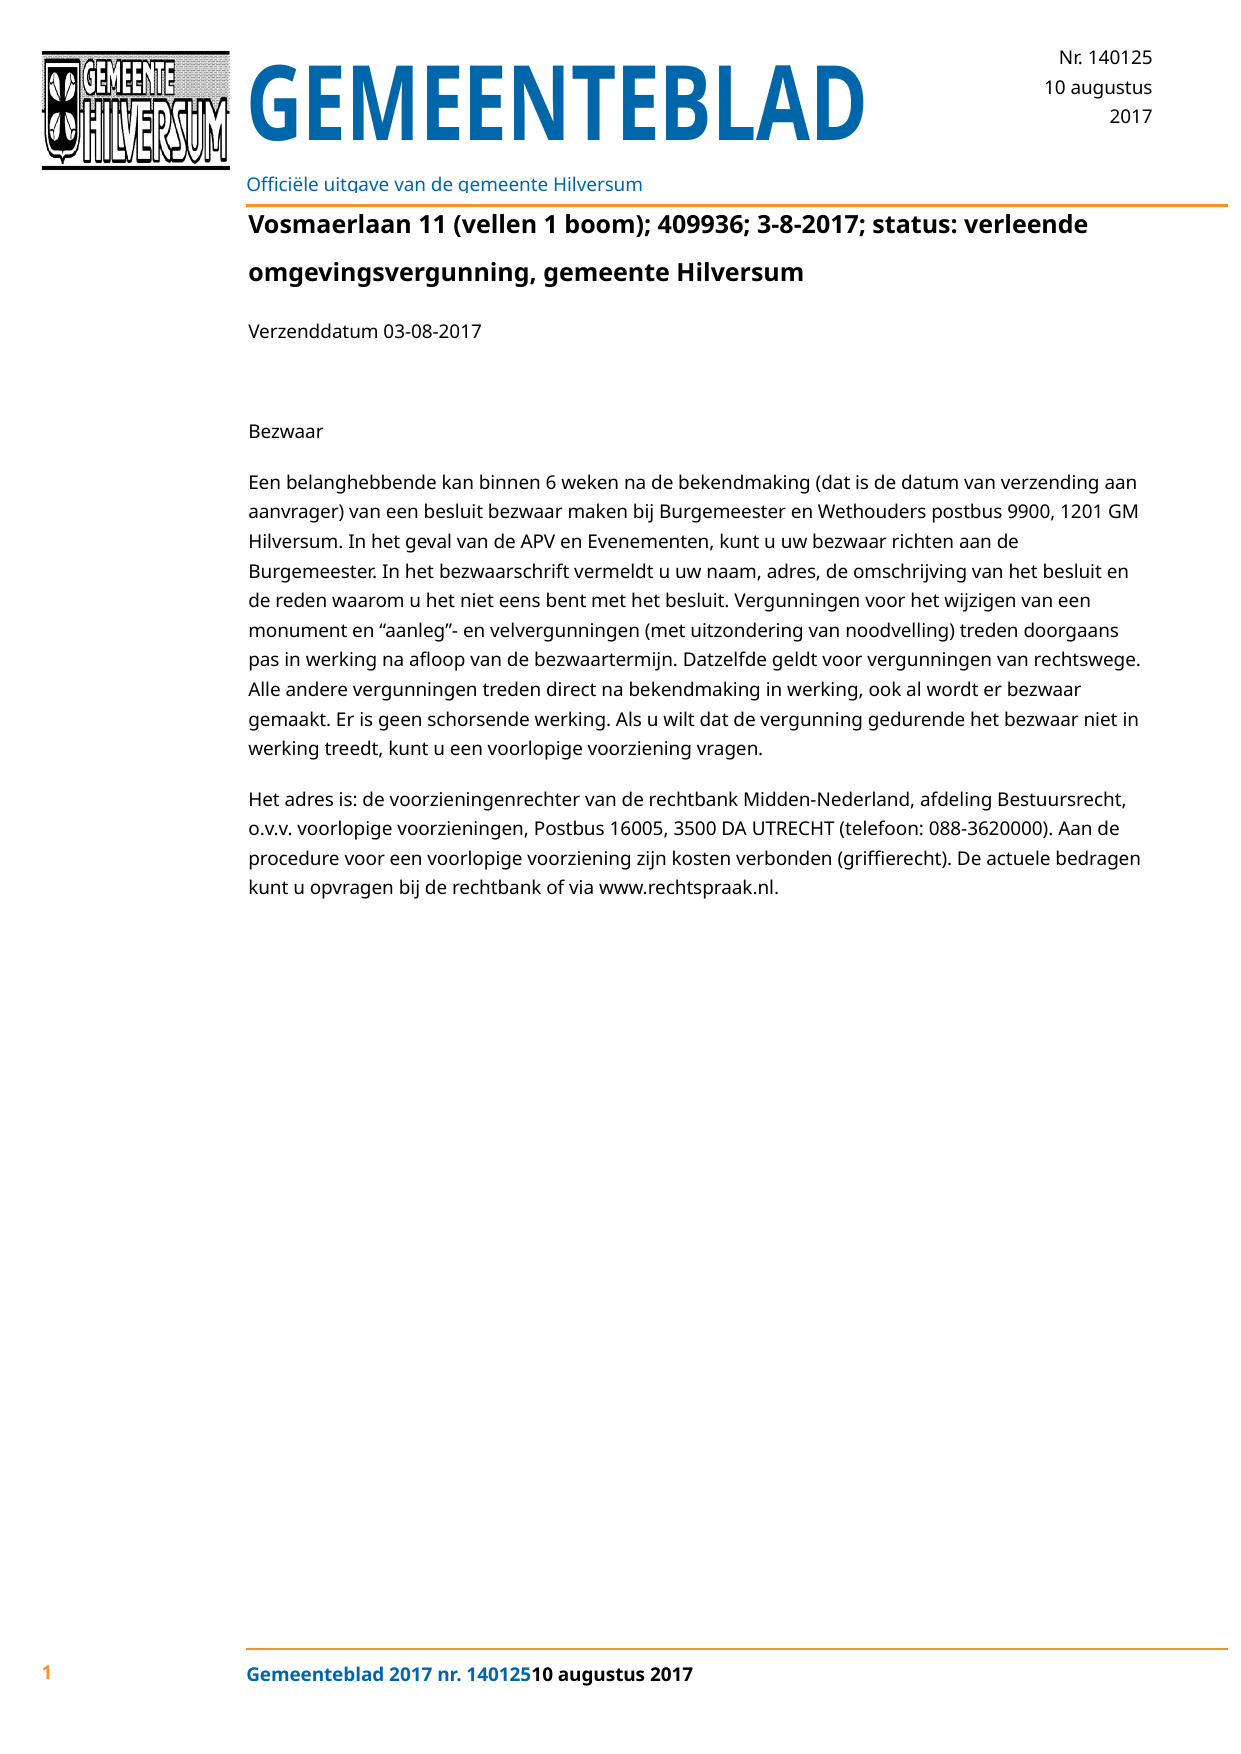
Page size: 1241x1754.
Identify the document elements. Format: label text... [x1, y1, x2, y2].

text Verzenddatum 03-08-2017 [248, 318, 1152, 344]
picture [41, 47, 231, 172]
text Bezwaar [248, 419, 1152, 444]
text Vosmaerlaan 11 (vellen 1 boom); 409936; 3-8-2017; status: verleende omgevingsvergunning, gemeente Hilversum [248, 207, 1152, 288]
text Het adres is: de voorzieningenrechter van de rechtbank Midden-Nederland, afdeling Bestuursrecht, o.v.v. voorlopige voorzieningen, Postbus 16005, 3500 DA UTRECHT (telefoon: 088-3620000). Aan de procedure voor een voorlopige voorziening zijn kosten verbonden (griffierecht). De actuele bedragen kunt u opvragen bij de rechtbank of via www.rechtspraak.nl. [248, 786, 1152, 900]
text Een belanghebbende kan binnen 6 weken na de bekendmaking (dat is de datum van verzending aan aanvrager) van een besluit bezwaar maken bij Burgemeester en Wethouders postbus 9900, 1201 GM Hilversum. In het geval van de APV en Evenementen, kunt u uw bezwaar richten aan de Burgemeester. In het bezwaarschrift vermeldt u uw naam, adres, de omschrijving van het besluit en de reden waarom u het niet eens bent met het besluit. Vergunningen voor het wijzigen van een monument en “aanleg”- en velvergunningen (met uitzondering van noodvelling) treden doorgaans pas in werking na afloop van de bezwaartermijn. Datzelfde geldt voor vergunningen van rechtswege. Alle andere vergunningen treden direct na bekendmaking in werking, ook al wordt er bezwaar gemaakt. Er is geen schorsende werking. Als u wilt dat de vergunning gedurende het bezwaar niet in werking treedt, kunt u een voorlopige voorziening vragen. [248, 469, 1152, 761]
